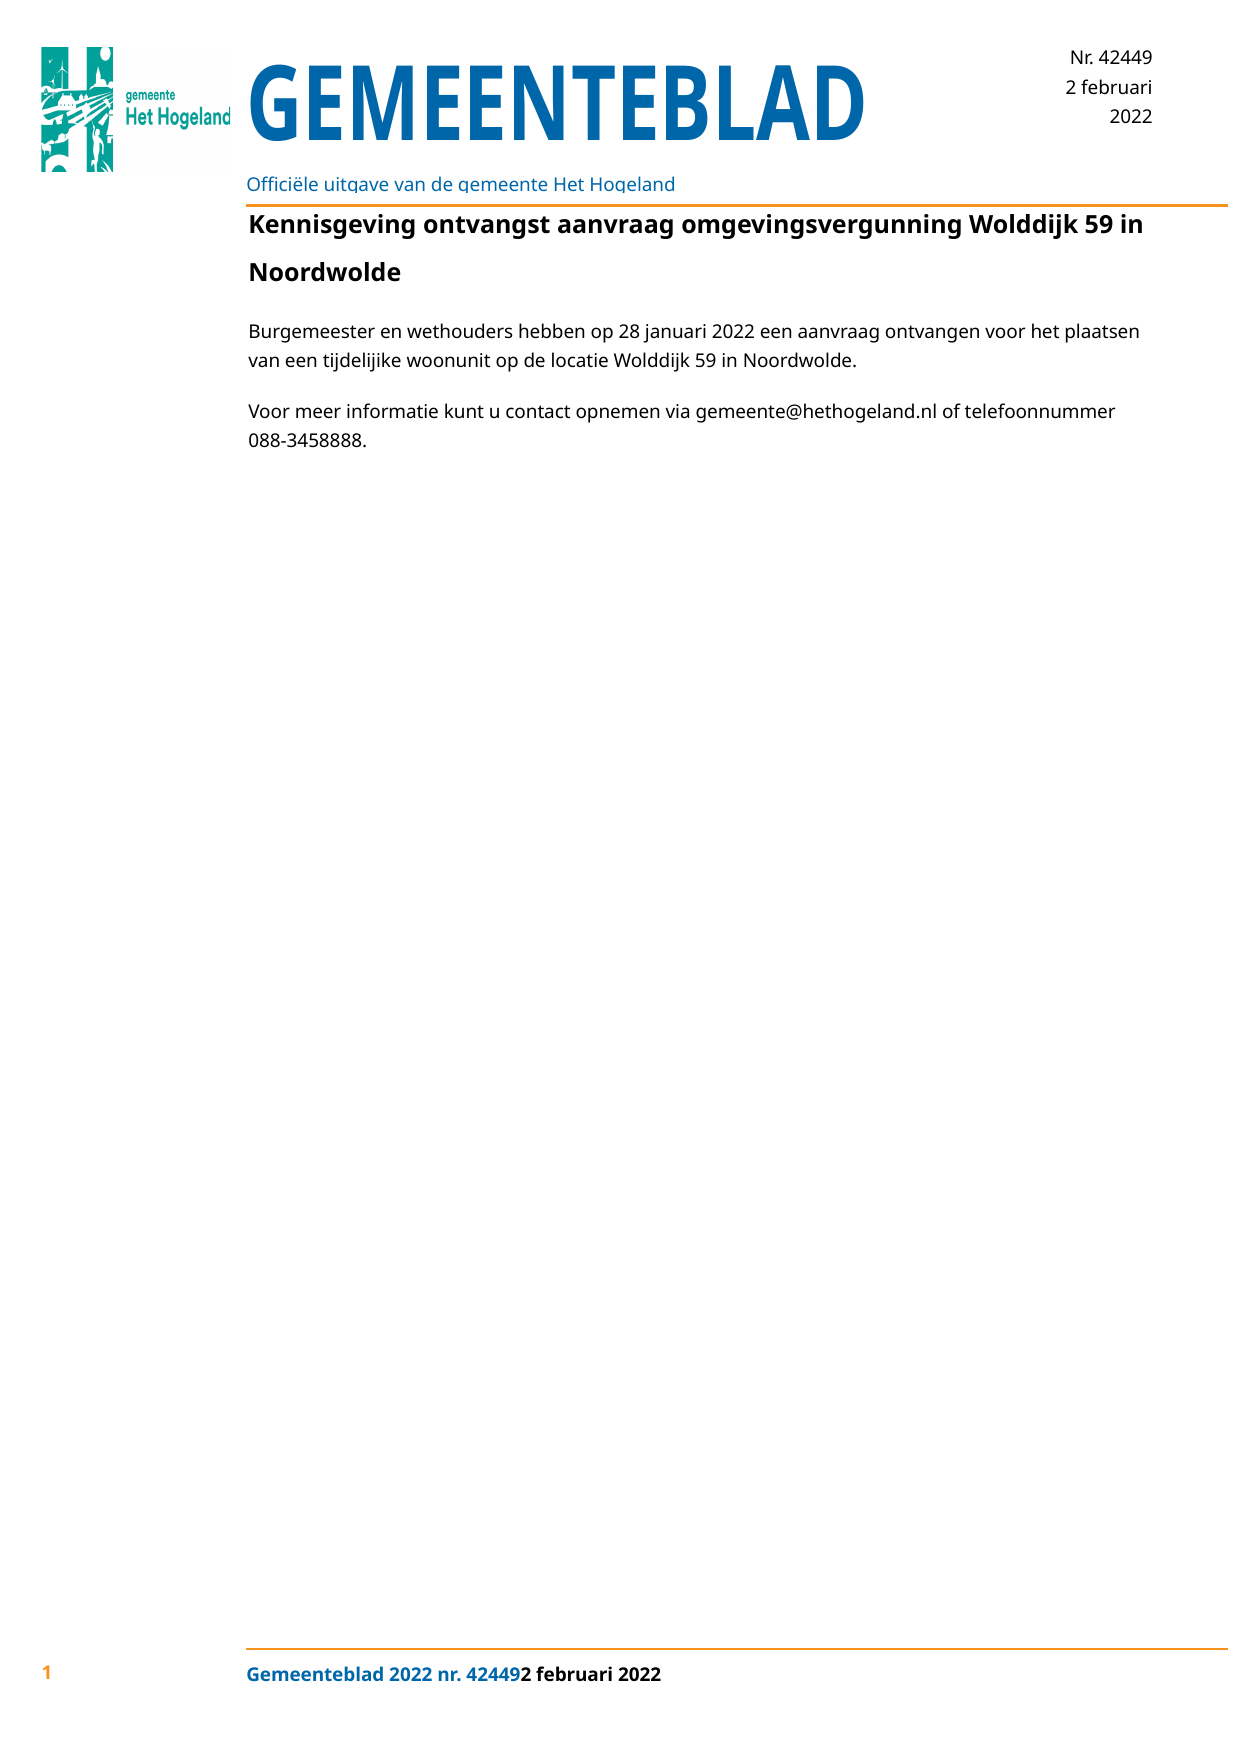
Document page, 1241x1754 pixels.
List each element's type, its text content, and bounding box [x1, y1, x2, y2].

picture [41, 47, 231, 172]
text Burgemeester en wethouders hebben op 28 januari 2022 een aanvraag ontvangen voor het plaatsen van een tijdelijike woonunit op de locatie Wolddijk 59 in Noordwolde. [248, 318, 1152, 373]
text Kennisgeving ontvangst aanvraag omgevingsvergunning Wolddijk 59 in Noordwolde [248, 207, 1152, 288]
text Voor meer informatie kunt u contact opnemen via gemeente@hethogeland.nl of telefoonnummer 088-3458888. [248, 398, 1152, 453]
